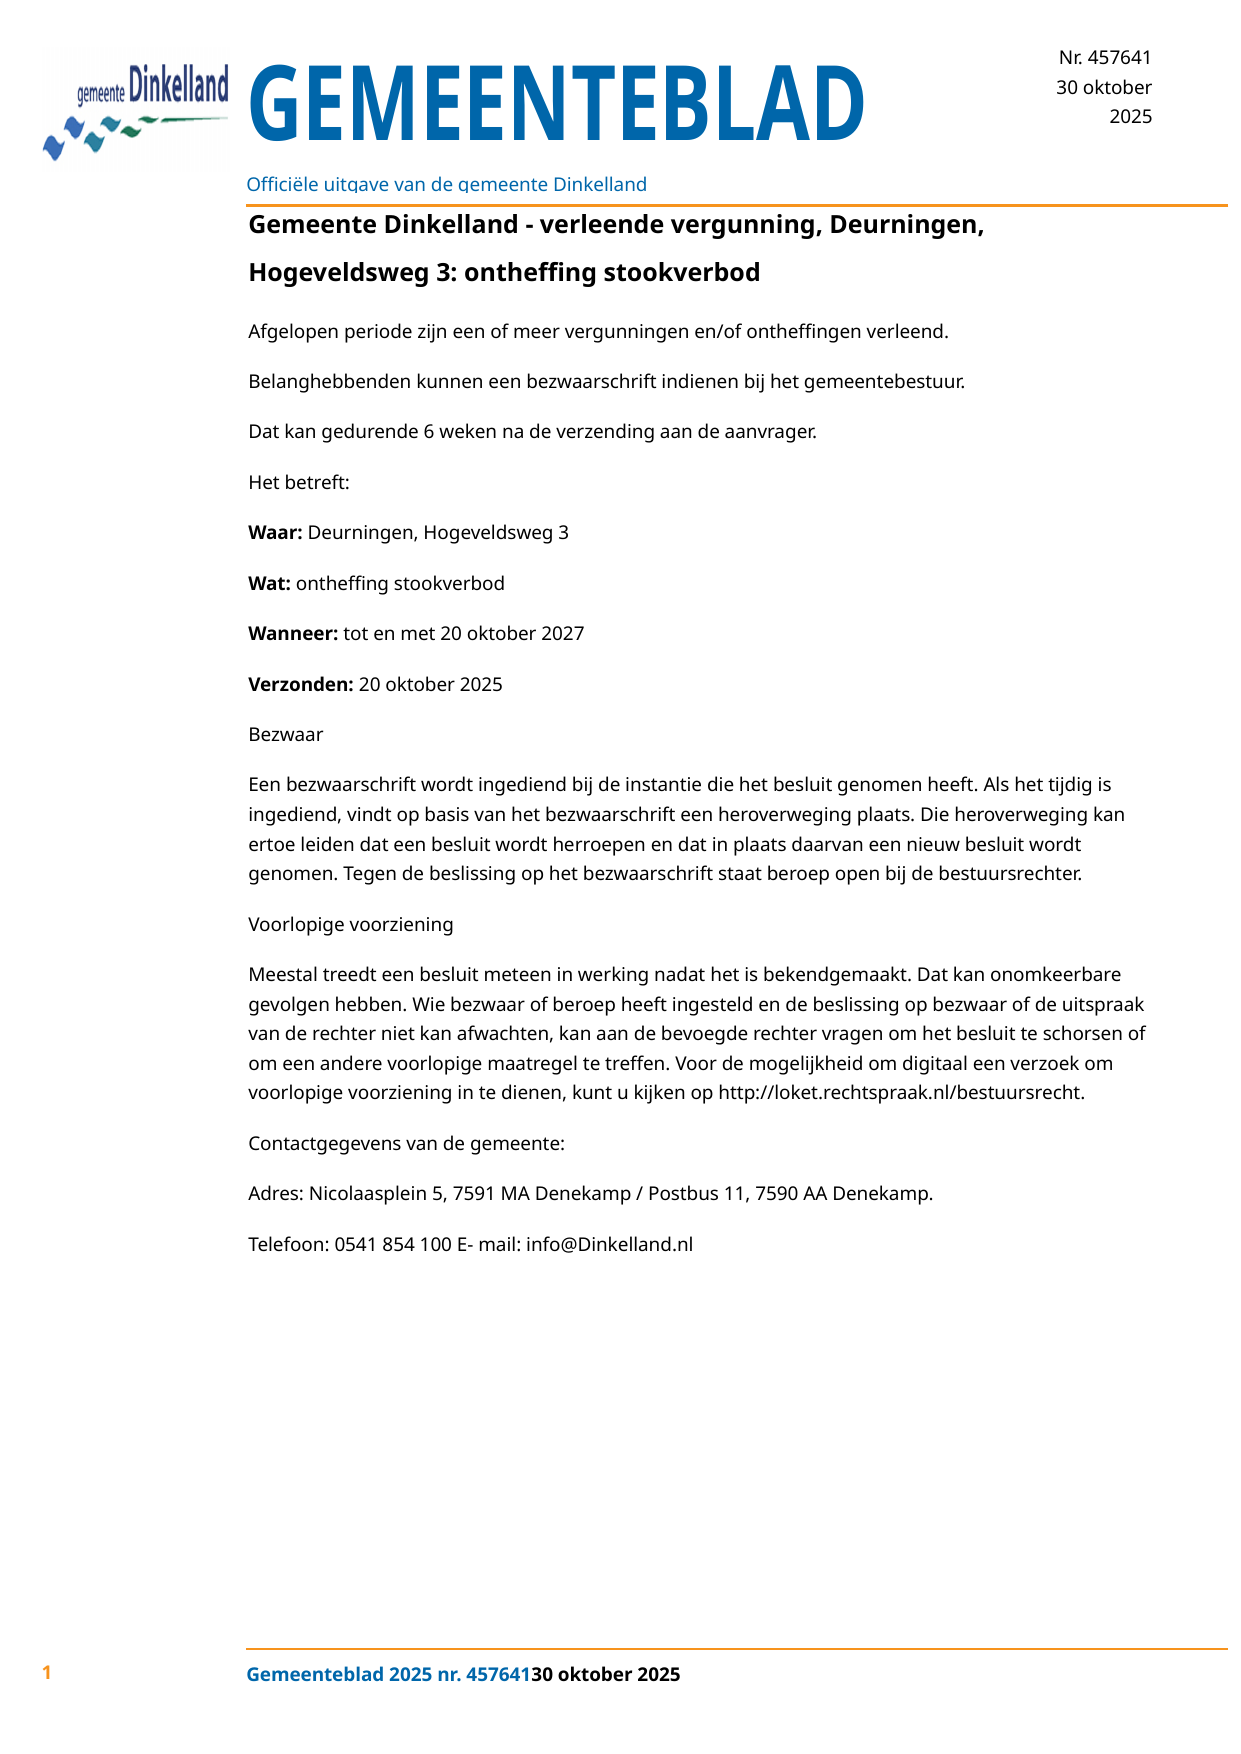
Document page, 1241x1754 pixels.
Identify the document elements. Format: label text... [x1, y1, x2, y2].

picture [41, 47, 231, 172]
text Dat kan gedurende 6 weken na de verzending aan de aanvrager. [248, 419, 1152, 444]
text Telefoon: 0541 854 100 E- mail: info@Dinkelland.nl [248, 1231, 1152, 1257]
text Gemeente Dinkelland - verleende vergunning, Deurningen, Hogeveldsweg 3: ontheffing stookverbod [248, 207, 1152, 288]
text Meestal treedt een besluit meteen in werking nadat het is bekendgemaakt. Dat kan onomkeerbare gevolgen hebben. Wie bezwaar of beroep heeft ingesteld en de beslissing op bezwaar of de uitspraak van de rechter niet kan afwachten, kan aan de bevoegde rechter vragen om het besluit te schorsen of om een andere voorlopige maatregel te treffen. Voor de mogelijkheid om digitaal een verzoek om voorlopige voorziening in te dienen, kunt u kijken op http://loket.rechtspraak.nl/bestuursrecht. [248, 961, 1152, 1105]
text Wanneer: tot en met 20 oktober 2027 [248, 620, 1152, 646]
text Een bezwaarschrift wordt ingediend bij de instantie die het besluit genomen heeft. Als het tijdig is ingediend, vindt op basis van het bezwaarschrift een heroverweging plaats. Die heroverweging kan ertoe leiden dat een besluit wordt herroepen en dat in plaats daarvan een nieuw besluit wordt genomen. Tegen de beslissing op het bezwaarschrift staat beroep open bij de bestuursrechter. [248, 772, 1152, 886]
text Belanghebbenden kunnen een bezwaarschrift indienen bij het gemeentebestuur. [248, 368, 1152, 394]
text Contactgegevens van de gemeente: [248, 1130, 1152, 1156]
text Wat: ontheffing stookverbod [248, 570, 1152, 596]
text Adres: Nicolaasplein 5, 7591 MA Denekamp / Postbus 11, 7590 AA Denekamp. [248, 1180, 1152, 1206]
text Waar: Deurningen, Hogeveldsweg 3 [248, 519, 1152, 545]
text Het betreft: [248, 469, 1152, 495]
text Bezwaar [248, 721, 1152, 747]
text Afgelopen periode zijn een of meer vergunningen en/of ontheffingen verleend. [248, 318, 1152, 344]
text Voorlopige voorziening [248, 911, 1152, 937]
text Verzonden: 20 oktober 2025 [248, 671, 1152, 697]
